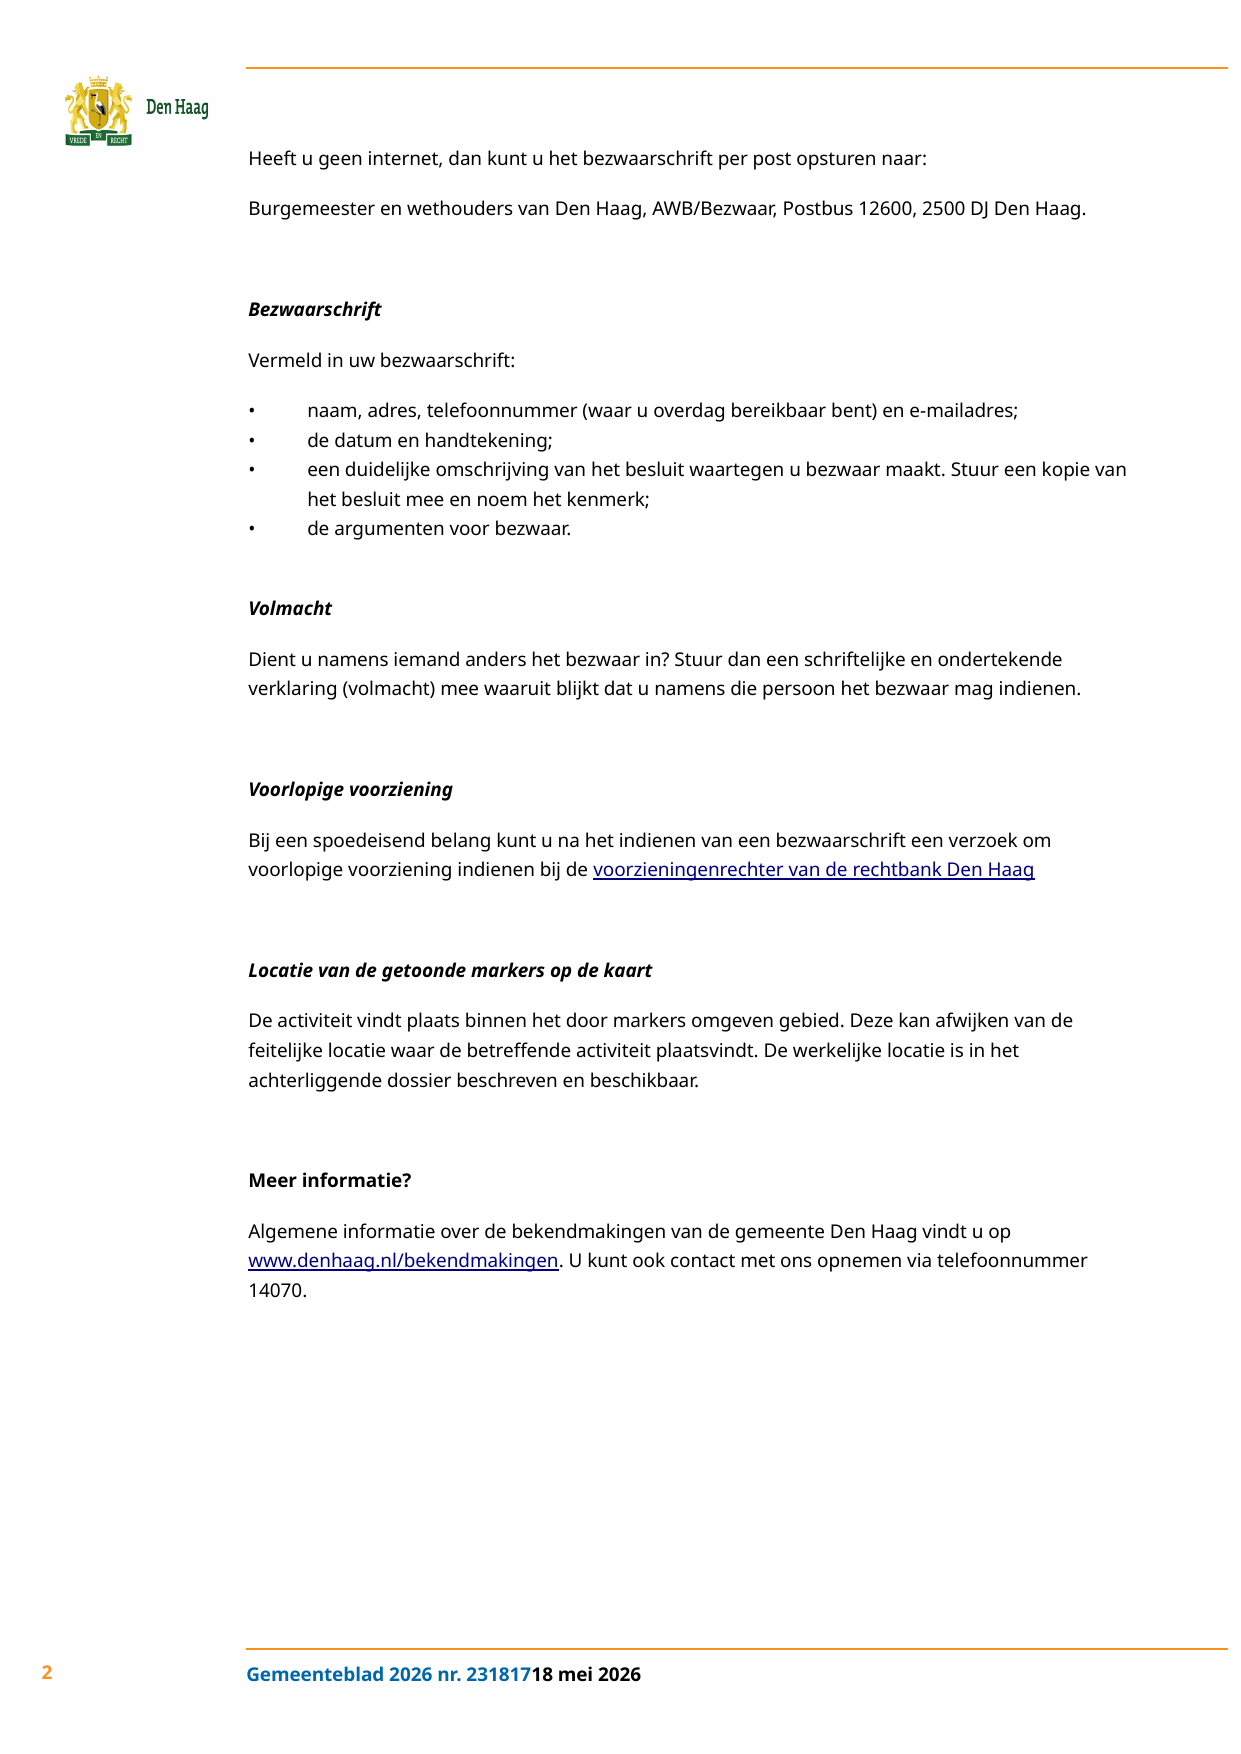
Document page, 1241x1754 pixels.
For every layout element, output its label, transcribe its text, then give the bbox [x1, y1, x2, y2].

text Voorlopige voorziening [248, 776, 1152, 802]
list naam, adres, telefoonnummer (waar u overdag bereikbaar bent) en e-mailadres; [248, 397, 1152, 423]
text Dient u namens iemand anders het bezwaar in? Stuur dan een schriftelijke en ondertekende verklaring (volmacht) mee waaruit blijkt dat u namens die persoon het bezwaar mag indienen. [248, 646, 1152, 701]
text Locatie van de getoonde markers op de kaart [248, 957, 1152, 983]
list een duidelijke omschrijving van het besluit waartegen u bezwaar maakt. Stuur een kopie van het besluit mee en noem het kenmerk; [248, 456, 1152, 512]
text Algemene informatie over de bekendmakingen van de gemeente Den Haag vindt u op www.denhaag.nl/bekendmakingen. U kunt ook contact met ons opnemen via telefoonnummer 14070. [248, 1218, 1152, 1303]
list de datum en handtekening; [248, 427, 1152, 453]
text Meer informatie? [248, 1168, 1152, 1193]
text De activiteit vindt plaats binnen het door markers omgeven gebied. Deze kan afwijken van de feitelijke locatie waar de betreffende activiteit plaatsvindt. De werkelijke locatie is in het achterliggende dossier beschreven en beschikbaar. [248, 1008, 1152, 1093]
text Volmacht [248, 596, 1152, 621]
text Bij een spoedeisend belang kunt u na het indienen van een bezwaarschrift een verzoek om voorlopige voorziening indienen bij de voorzieningenrechter van de rechtbank Den Haag [248, 827, 1152, 882]
text Heeft u geen internet, dan kunt u het bezwaarschrift per post opsturen naar: [248, 145, 1152, 171]
list de argumenten voor bezwaar. [248, 516, 1152, 541]
text Bezwaarschrift [248, 296, 1152, 322]
picture [41, 47, 231, 172]
text Burgemeester en wethouders van Den Haag, AWB/Bezwaar, Postbus 12600, 2500 DJ Den Haag. [248, 196, 1152, 221]
text Vermeld in uw bezwaarschrift: [248, 347, 1152, 373]
